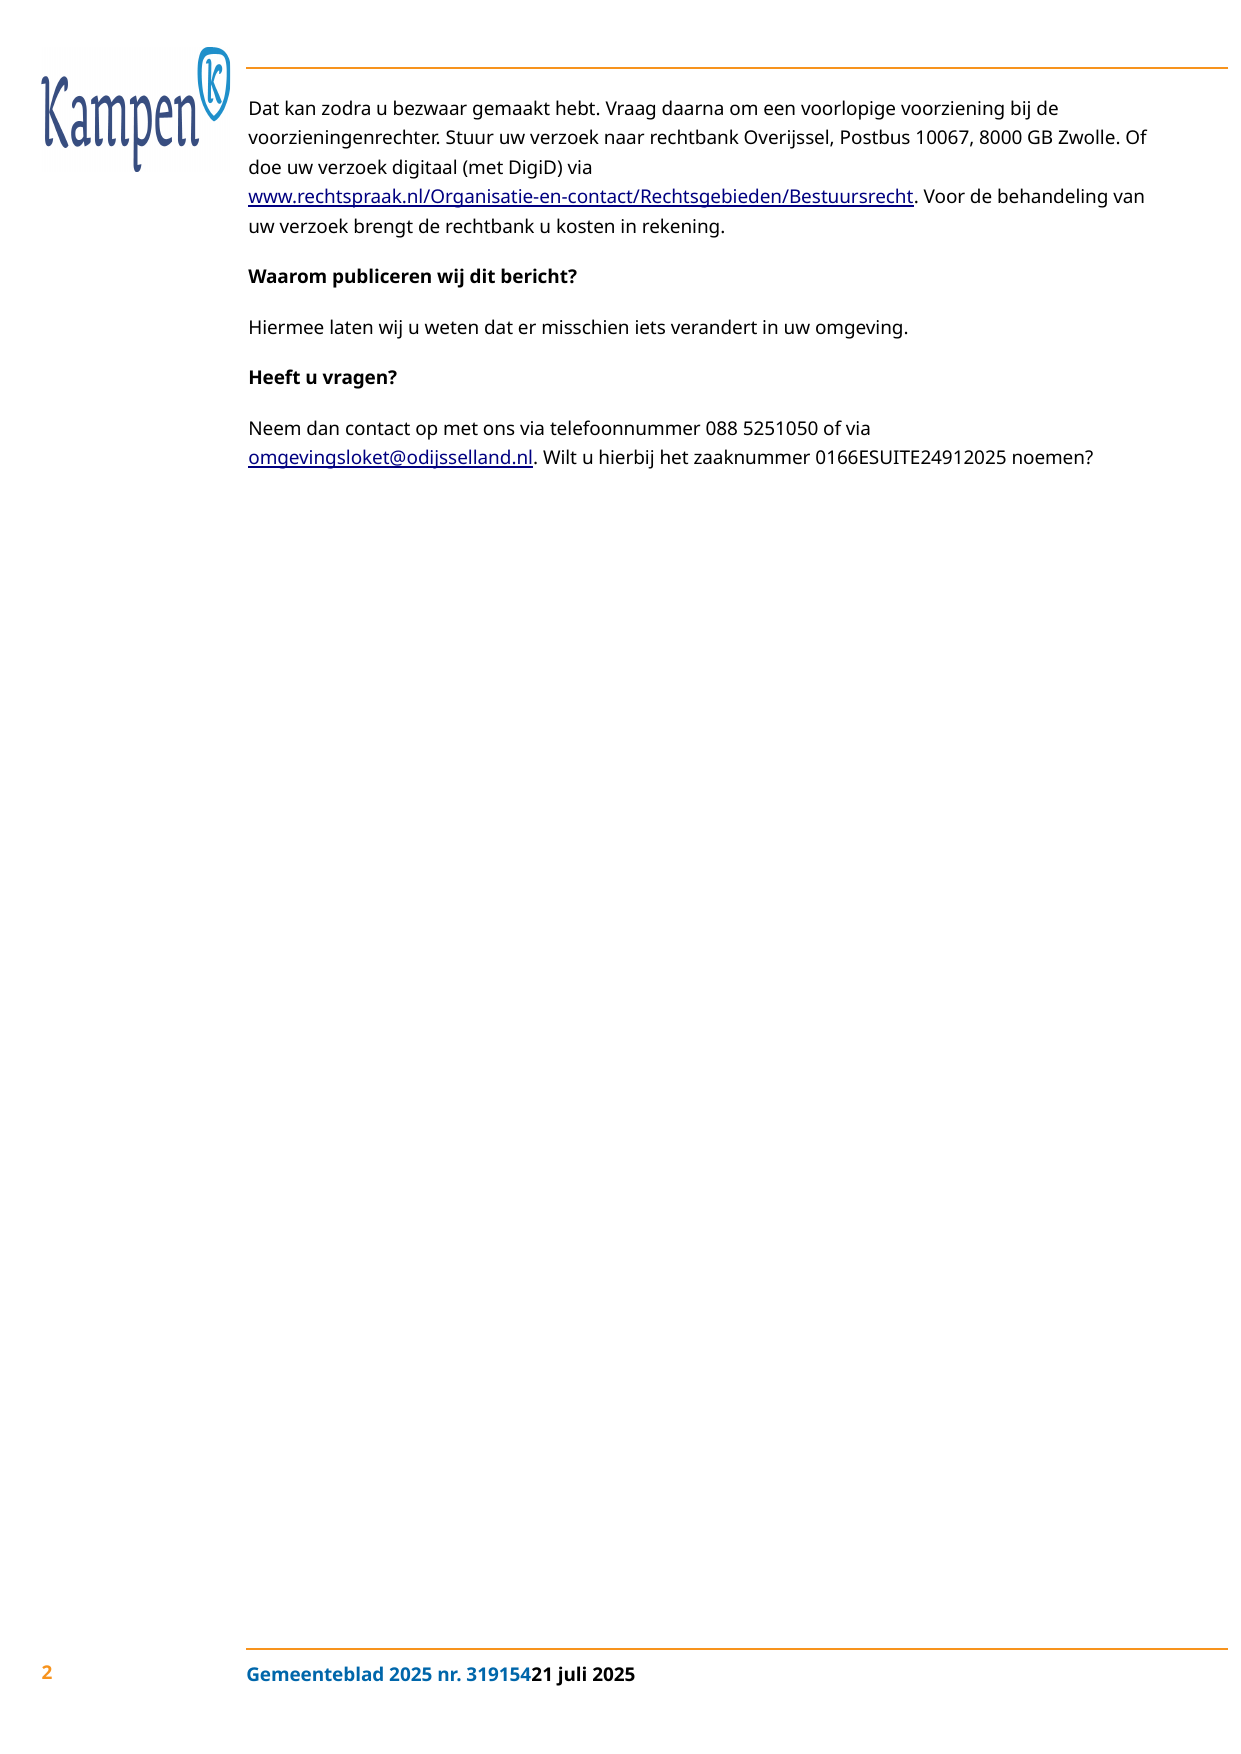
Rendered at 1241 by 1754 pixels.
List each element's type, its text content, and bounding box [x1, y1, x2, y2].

text Dat kan zodra u bezwaar gemaakt hebt. Vraag daarna om een voorlopige voorziening bij de voorzieningenrechter. Stuur uw verzoek naar rechtbank Overijssel, Postbus 10067, 8000 GB Zwolle. Of doe uw verzoek digitaal (met DigiD) via www.rechtspraak.nl/Organisatie-en-contact/Rechtsgebieden/Bestuursrecht. Voor de behandeling van uw verzoek brengt de rechtbank u kosten in rekening. [248, 95, 1152, 239]
text Hiermee laten wij u weten dat er misschien iets verandert in uw omgeving. [248, 314, 1152, 340]
text Waarom publiceren wij dit bericht? [248, 263, 1152, 289]
picture [41, 47, 231, 172]
text Neem dan contact op met ons via telefoonnummer 088 5251050 of via omgevingsloket@odijsselland.nl. Wilt u hierbij het zaaknummer 0166ESUITE24912025 noemen? [248, 415, 1152, 470]
text Heeft u vragen? [248, 364, 1152, 390]
